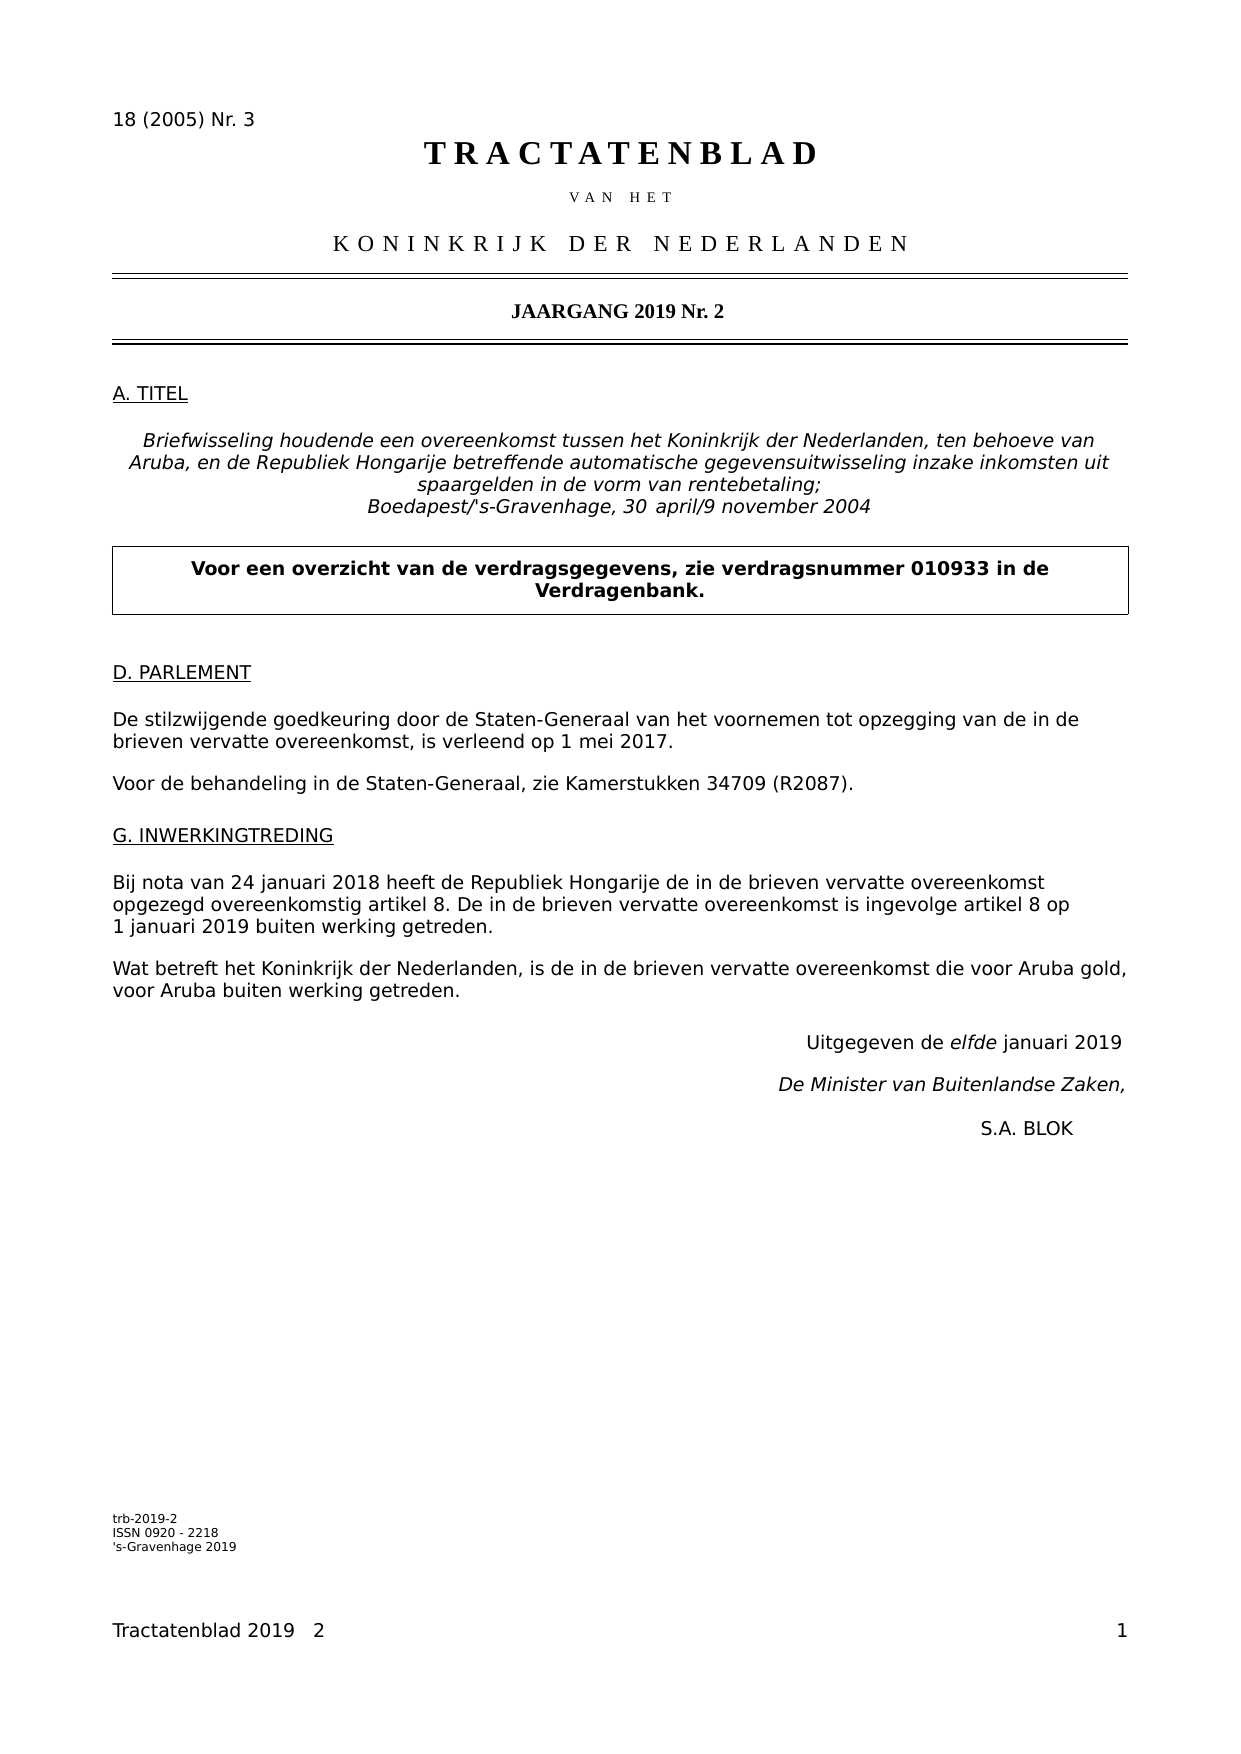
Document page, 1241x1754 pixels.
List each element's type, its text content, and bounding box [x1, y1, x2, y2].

subtitle D. PARLEMENT [112, 662, 1128, 684]
subtitle A. TITEL [112, 383, 1128, 405]
text 18 (2005) Nr. 3 [112, 109, 1128, 131]
text Voor de behandeling in de Staten-Generaal, zie Kamerstukken 34709 (R2087). [112, 773, 1128, 795]
text trb-2019-2 [112, 1512, 346, 1526]
text De Minister van Buitenlandse Zaken, S.A. BLOK [112, 1074, 1128, 1140]
text Bij nota van 24 januari 2018 heeft de Republiek Hongarije de in de brieven vervatte overeenkomst opgezegd overeenkomstig artikel 8. De in de brieven vervatte overeenkomst is ingevolge artikel 8 op 1 januari 2019 buiten werking getreden. [112, 872, 1128, 938]
text Wat betreft het Koninkrijk der Nederlanden, is de in de brieven vervatte overeenkomst die voor Aruba gold, voor Aruba buiten werking getreden. [112, 958, 1128, 1002]
text VAN HET [112, 189, 1128, 206]
text De stilzwijgende goedkeuring door de Staten-Generaal van het voornemen tot opzegging van de in de brieven vervatte overeenkomst, is verleend op 1 mei 2017. [112, 709, 1128, 753]
text JAARGANG 2019 Nr. 2 [112, 299, 1128, 323]
text 's-Gravenhage 2019 [112, 1540, 346, 1554]
text KONINKRIJK DER NEDERLANDEN [112, 229, 1128, 256]
text Briefwisseling houdende een overeenkomst tussen het Koninkrijk der Nederlanden, ten behoeve van Aruba, en de Republiek Hongarije betreffende automatische gegevensuitwisseling inzake inkomsten uit spaargelden in de vorm van rentebetaling; [112, 430, 1128, 496]
text ISSN 0920 - 2218 [112, 1526, 346, 1540]
text Boedapest/'s-Gravenhage, 30 april/9 november 2004 [112, 496, 1128, 518]
text Uitgegeven de elfde januari 2019 [112, 1032, 1128, 1054]
text TRACTATENBLAD [112, 133, 1128, 172]
subtitle G. INWERKINGTREDING [112, 825, 1128, 847]
